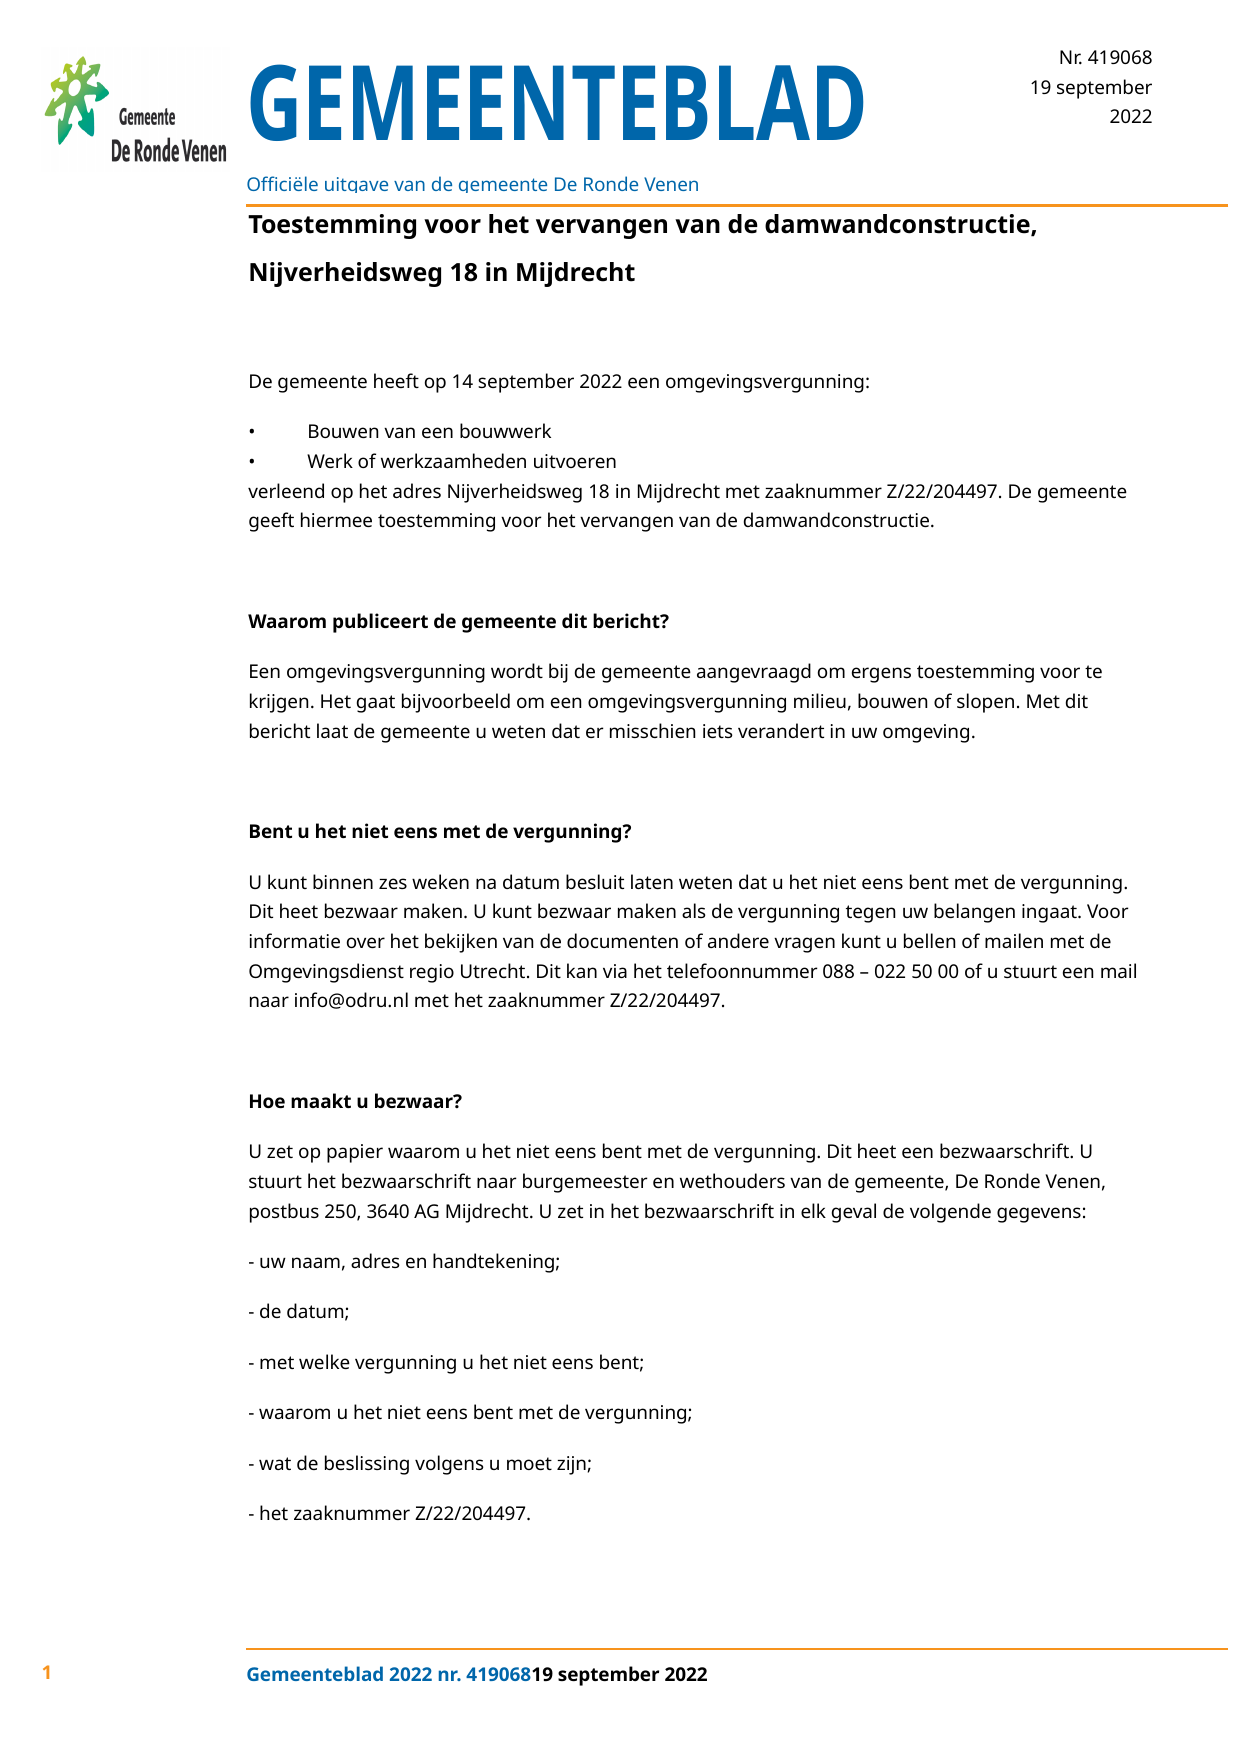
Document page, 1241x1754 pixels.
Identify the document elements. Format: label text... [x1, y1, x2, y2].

text - het zaaknummer Z/22/204497. [248, 1500, 1152, 1526]
text U zet op papier waarom u het niet eens bent met de vergunning. Dit heet een bezwaarschrift. U stuurt het bezwaarschrift naar burgemeester en wethouders van de gemeente, De Ronde Venen, postbus 250, 3640 AG Mijdrecht. U zet in het bezwaarschrift in elk geval de volgende gegevens: [248, 1139, 1152, 1224]
text - met welke vergunning u het niet eens bent; [248, 1349, 1152, 1375]
list Werk of werkzaamheden uitvoeren [248, 448, 1152, 474]
text - wat de beslissing volgens u moet zijn; [248, 1450, 1152, 1476]
text - uw naam, adres en handtekening; [248, 1248, 1152, 1274]
text U kunt binnen zes weken na datum besluit laten weten dat u het niet eens bent met de vergunning. Dit heet bezwaar maken. U kunt bezwaar maken als de vergunning tegen uw belangen ingaat. Voor informatie over het bekijken van de documenten of andere vragen kunt u bellen of mailen met de Omgevingsdienst regio Utrecht. Dit kan via het telefoonnummer 088 – 022 50 00 of u stuurt een mail naar info@odru.nl met het zaaknummer Z/22/204497. [248, 869, 1152, 1013]
picture [41, 47, 231, 172]
text verleend op het adres Nijverheidsweg 18 in Mijdrecht met zaaknummer Z/22/204497. De gemeente geeft hiermee toestemming voor het vervangen van de damwandconstructie. [248, 478, 1152, 533]
text - de datum; [248, 1299, 1152, 1324]
text Toestemming voor het vervangen van de damwandconstructie, Nijverheidsweg 18 in Mijdrecht [248, 207, 1152, 288]
text Bent u het niet eens met de vergunning? [248, 819, 1152, 844]
text Waarom publiceert de gemeente dit bericht? [248, 608, 1152, 634]
text - waarom u het niet eens bent met de vergunning; [248, 1399, 1152, 1425]
list Bouwen van een bouwwerk [248, 419, 1152, 444]
text Hoe maakt u bezwaar? [248, 1088, 1152, 1114]
text Een omgevingsvergunning wordt bij de gemeente aangevraagd om ergens toestemming voor te krijgen. Het gaat bijvoorbeeld om een omgevingsvergunning milieu, bouwen of slopen. Met dit bericht laat de gemeente u weten dat er misschien iets verandert in uw omgeving. [248, 659, 1152, 744]
text De gemeente heeft op 14 september 2022 een omgevingsvergunning: [248, 368, 1152, 394]
